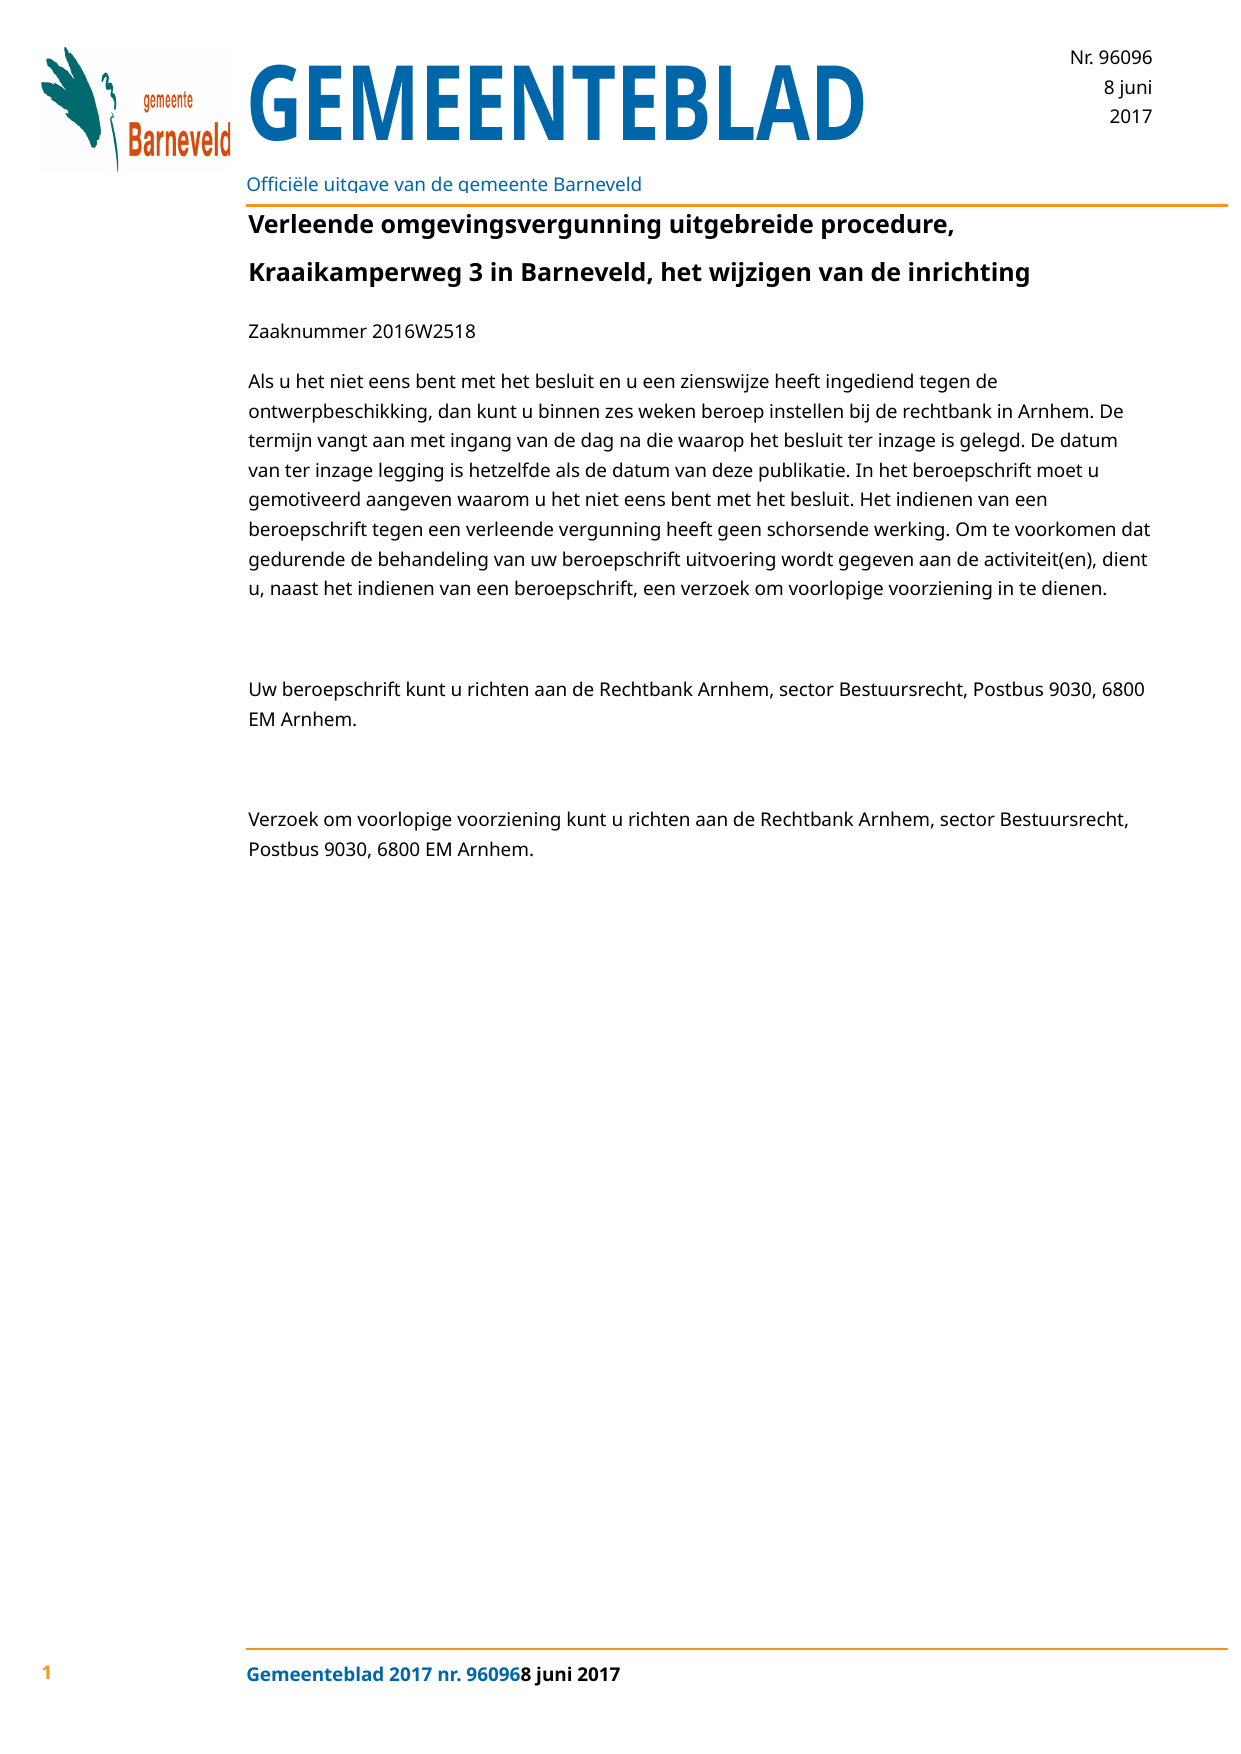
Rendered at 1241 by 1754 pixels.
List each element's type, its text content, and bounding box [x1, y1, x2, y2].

text Verzoek om voorlopige voorziening kunt u richten aan de Rechtbank Arnhem, sector Bestuursrecht, Postbus 9030, 6800 EM Arnhem. [248, 807, 1152, 862]
picture [41, 47, 231, 172]
text Zaaknummer 2016W2518 [248, 318, 1152, 344]
text Uw beroepschrift kunt u richten aan de Rechtbank Arnhem, sector Bestuursrecht, Postbus 9030, 6800 EM Arnhem. [248, 676, 1152, 732]
text Als u het niet eens bent met het besluit en u een zienswijze heeft ingediend tegen de ontwerpbeschikking, dan kunt u binnen zes weken beroep instellen bij de rechtbank in Arnhem. De termijn vangt aan met ingang van de dag na die waarop het besluit ter inzage is gelegd. De datum van ter inzage legging is hetzelfde als de datum van deze publikatie. In het beroepschrift moet u gemotiveerd aangeven waarom u het niet eens bent met het besluit. Het indienen van een beroepschrift tegen een verleende vergunning heeft geen schorsende werking. Om te voorkomen dat gedurende de behandeling van uw beroepschrift uitvoering wordt gegeven aan de activiteit(en), dient u, naast het indienen van een beroepschrift, een verzoek om voorlopige voorziening in te dienen. [248, 368, 1152, 601]
text Verleende omgevingsvergunning uitgebreide procedure, Kraaikamperweg 3 in Barneveld, het wijzigen van de inrichting [248, 207, 1152, 288]
